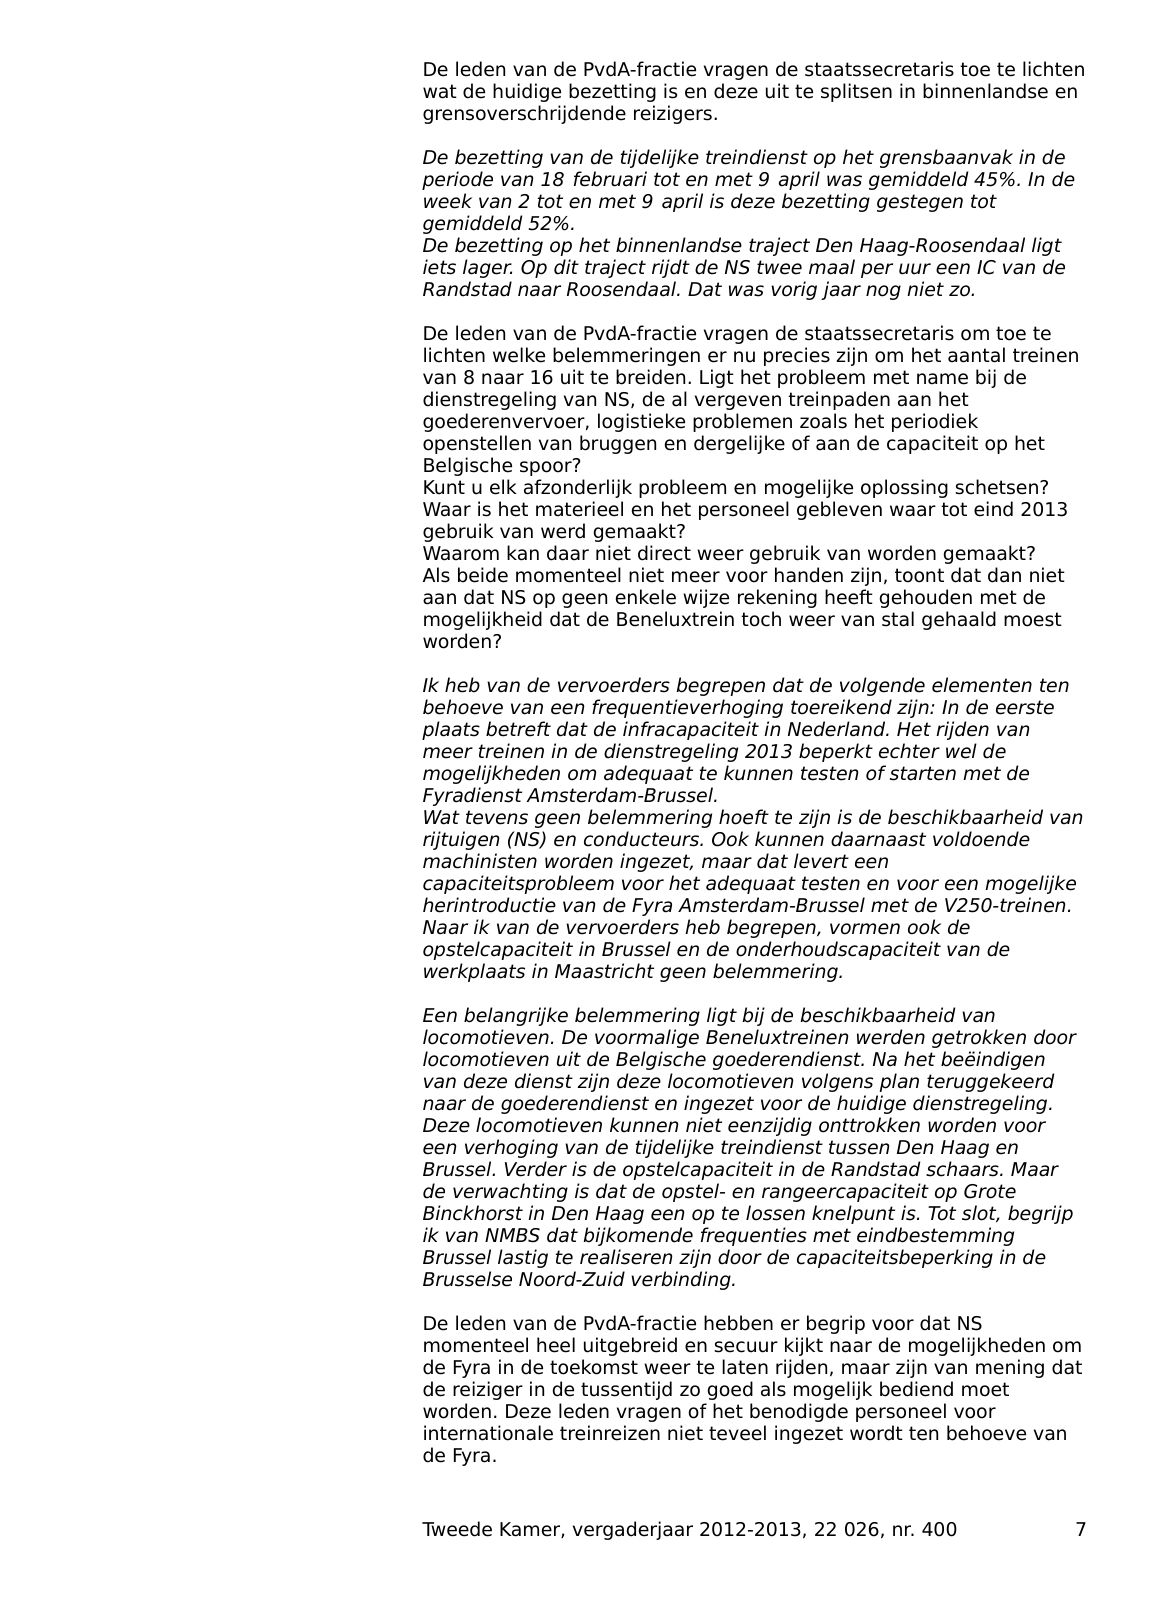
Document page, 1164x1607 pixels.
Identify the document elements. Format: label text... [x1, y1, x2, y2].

text De bezetting op het binnenlandse traject Den Haag-Roosendaal ligt iets lager. Op dit traject rijdt de NS twee maal per uur een IC van de Randstad naar Roosendaal. Dat was vorig jaar nog niet zo. [422, 235, 1087, 301]
text Wat tevens geen belemmering hoeft te zijn is de beschikbaarheid van rijtuigen (NS) en conducteurs. Ook kunnen daarnaast voldoende machinisten worden ingezet, maar dat levert een capaciteitsprobleem voor het adequaat testen en voor een mogelijke herintroductie van de Fyra Amsterdam-Brussel met de V250-treinen. Naar ik van de vervoerders heb begrepen, vormen ook de opstelcapaciteit in Brussel en de onderhoudscapaciteit van de werkplaats in Maastricht geen belemmering. [422, 807, 1087, 983]
text Een belangrijke belemmering ligt bij de beschikbaarheid van locomotieven. De voormalige Beneluxtreinen werden getrokken door locomotieven uit de Belgische goederendienst. Na het beëindigen van deze dienst zijn deze locomotieven volgens plan teruggekeerd naar de goederendienst en ingezet voor de huidige dienstregeling. Deze locomotieven kunnen niet eenzijdig onttrokken worden voor een verhoging van de tijdelijke treindienst tussen Den Haag en Brussel. Verder is de opstelcapaciteit in de Randstad schaars. Maar de verwachting is dat de opstel- en rangeercapaciteit op Grote Binckhorst in Den Haag een op te lossen knelpunt is. Tot slot, begrijp ik van NMBS dat bijkomende frequenties met eindbestemming Brussel lastig te realiseren zijn door de capaciteitsbeperking in de Brusselse Noord-Zuid verbinding. [422, 1005, 1087, 1291]
text De leden van de PvdA-fractie vragen de staatssecretaris toe te lichten wat de huidige bezetting is en deze uit te splitsen in binnenlandse en grensoverschrijdende reizigers. [422, 59, 1087, 125]
text Waarom kan daar niet direct weer gebruik van worden gemaakt? [422, 543, 1087, 565]
text De leden van de PvdA-fractie hebben er begrip voor dat NS momenteel heel uitgebreid en secuur kijkt naar de mogelijkheden om de Fyra in de toekomst weer te laten rijden, maar zijn van mening dat de reiziger in de tussentijd zo goed als mogelijk bediend moet worden. Deze leden vragen of het benodigde personeel voor internationale treinreizen niet teveel ingezet wordt ten behoeve van de Fyra. [422, 1313, 1087, 1467]
text Als beide momenteel niet meer voor handen zijn, toont dat dan niet aan dat NS op geen enkele wijze rekening heeft gehouden met de mogelijkheid dat de Beneluxtrein toch weer van stal gehaald moest worden? [422, 565, 1087, 653]
text De bezetting van de tijdelijke treindienst op het grensbaanvak in de periode van 18 februari tot en met 9 april was gemiddeld 45%. In de week van 2 tot en met 9 april is deze bezetting gestegen tot gemiddeld 52%. [422, 147, 1087, 235]
text Kunt u elk afzonderlijk probleem en mogelijke oplossing schetsen? [422, 477, 1087, 499]
text Waar is het materieel en het personeel gebleven waar tot eind 2013 gebruik van werd gemaakt? [422, 499, 1087, 543]
text Ik heb van de vervoerders begrepen dat de volgende elementen ten behoeve van een frequentieverhoging toereikend zijn: In de eerste plaats betreft dat de infracapaciteit in Nederland. Het rijden van meer treinen in de dienstregeling 2013 beperkt echter wel de mogelijkheden om adequaat te kunnen testen of starten met de Fyradienst Amsterdam-Brussel. [422, 675, 1087, 807]
text De leden van de PvdA-fractie vragen de staatssecretaris om toe te lichten welke belemmeringen er nu precies zijn om het aantal treinen van 8 naar 16 uit te breiden. Ligt het probleem met name bij de dienstregeling van NS, de al vergeven treinpaden aan het goederenvervoer, logistieke problemen zoals het periodiek openstellen van bruggen en dergelijke of aan de capaciteit op het Belgische spoor? [422, 323, 1087, 477]
